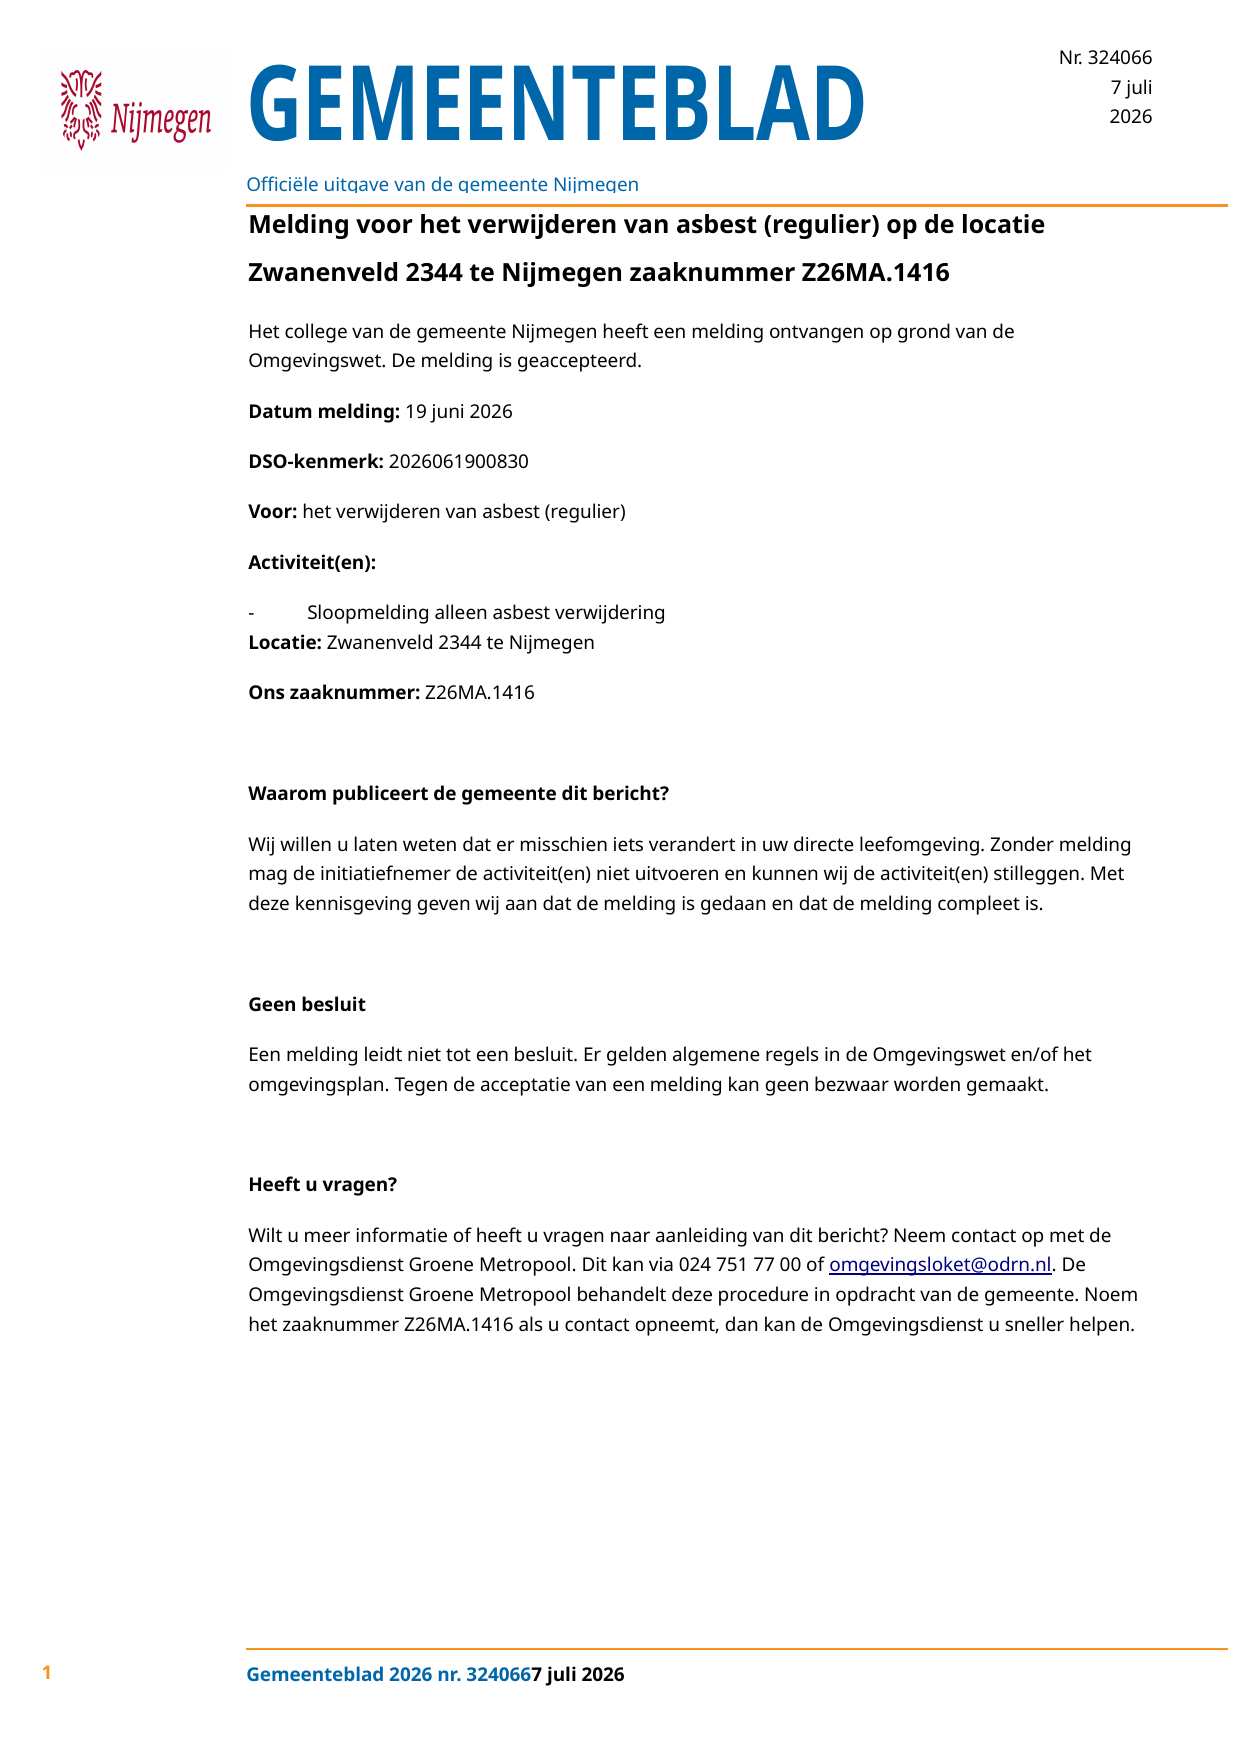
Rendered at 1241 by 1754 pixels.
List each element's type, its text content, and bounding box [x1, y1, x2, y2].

text Ons zaaknummer: Z26MA.1416 [248, 679, 1152, 705]
text Geen besluit [248, 991, 1152, 1017]
text Waarom publiceert de gemeente dit bericht? [248, 780, 1152, 806]
text Wij willen u laten weten dat er misschien iets verandert in uw directe leefomgeving. Zonder melding mag de initiatiefnemer de activiteit(en) niet uitvoeren en kunnen wij de activiteit(en) stilleggen. Met deze kennisgeving geven wij aan dat de melding is gedaan en dat de melding compleet is. [248, 831, 1152, 916]
text Activiteit(en): [248, 549, 1152, 575]
text Datum melding: 19 juni 2026 [248, 398, 1152, 424]
text Voor: het verwijderen van asbest (regulier) [248, 499, 1152, 524]
text Heeft u vragen? [248, 1172, 1152, 1197]
text Het college van de gemeente Nijmegen heeft een melding ontvangen op grond van de Omgevingswet. De melding is geaccepteerd. [248, 318, 1152, 373]
list Sloopmelding alleen asbest verwijdering [248, 599, 1152, 625]
text Wilt u meer informatie of heeft u vragen naar aanleiding van dit bericht? Neem contact op met de Omgevingsdienst Groene Metropool. Dit kan via 024 751 77 00 of omgevingsloket@odrn.nl. De Omgevingsdienst Groene Metropool behandelt deze procedure in opdracht van de gemeente. Noem het zaaknummer Z26MA.1416 als u contact opneemt, dan kan de Omgevingsdienst u sneller helpen. [248, 1222, 1152, 1337]
text DSO-kenmerk: 2026061900830 [248, 448, 1152, 474]
text Locatie: Zwanenveld 2344 te Nijmegen [248, 629, 1152, 655]
text Melding voor het verwijderen van asbest (regulier) op de locatie Zwanenveld 2344 te Nijmegen zaaknummer Z26MA.1416 [248, 207, 1152, 288]
text Een melding leidt niet tot een besluit. Er gelden algemene regels in de Omgevingswet en/of het omgevingsplan. Tegen de acceptatie van een melding kan geen bezwaar worden gemaakt. [248, 1041, 1152, 1097]
picture [41, 47, 231, 172]
